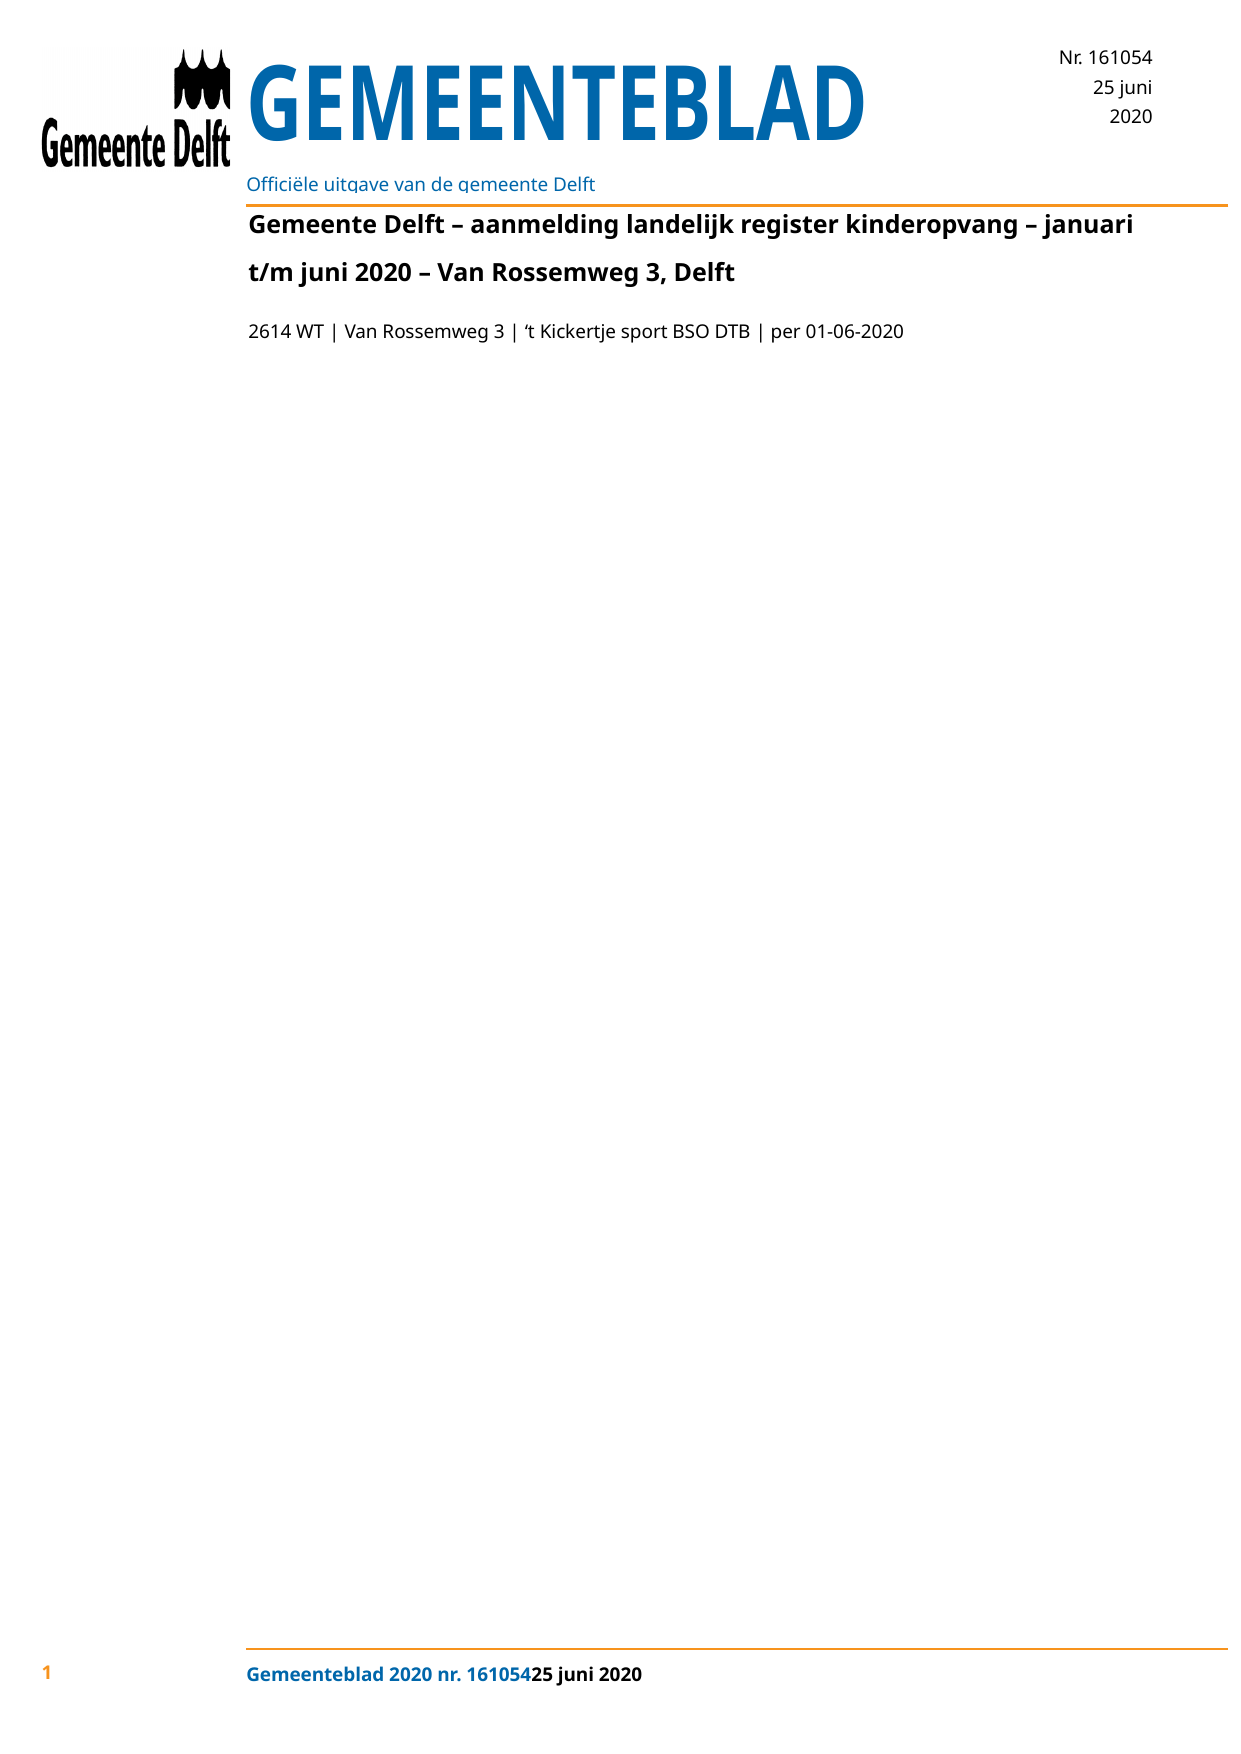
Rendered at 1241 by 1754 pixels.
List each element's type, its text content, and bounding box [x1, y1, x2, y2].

picture [41, 47, 231, 172]
text Gemeente Delft – aanmelding landelijk register kinderopvang – januari t/m juni 2020 – Van Rossemweg 3, Delft [248, 207, 1152, 288]
text 2614 WT | Van Rossemweg 3 | ‘t Kickertje sport BSO DTB | per 01-06-2020 [248, 318, 1152, 344]
